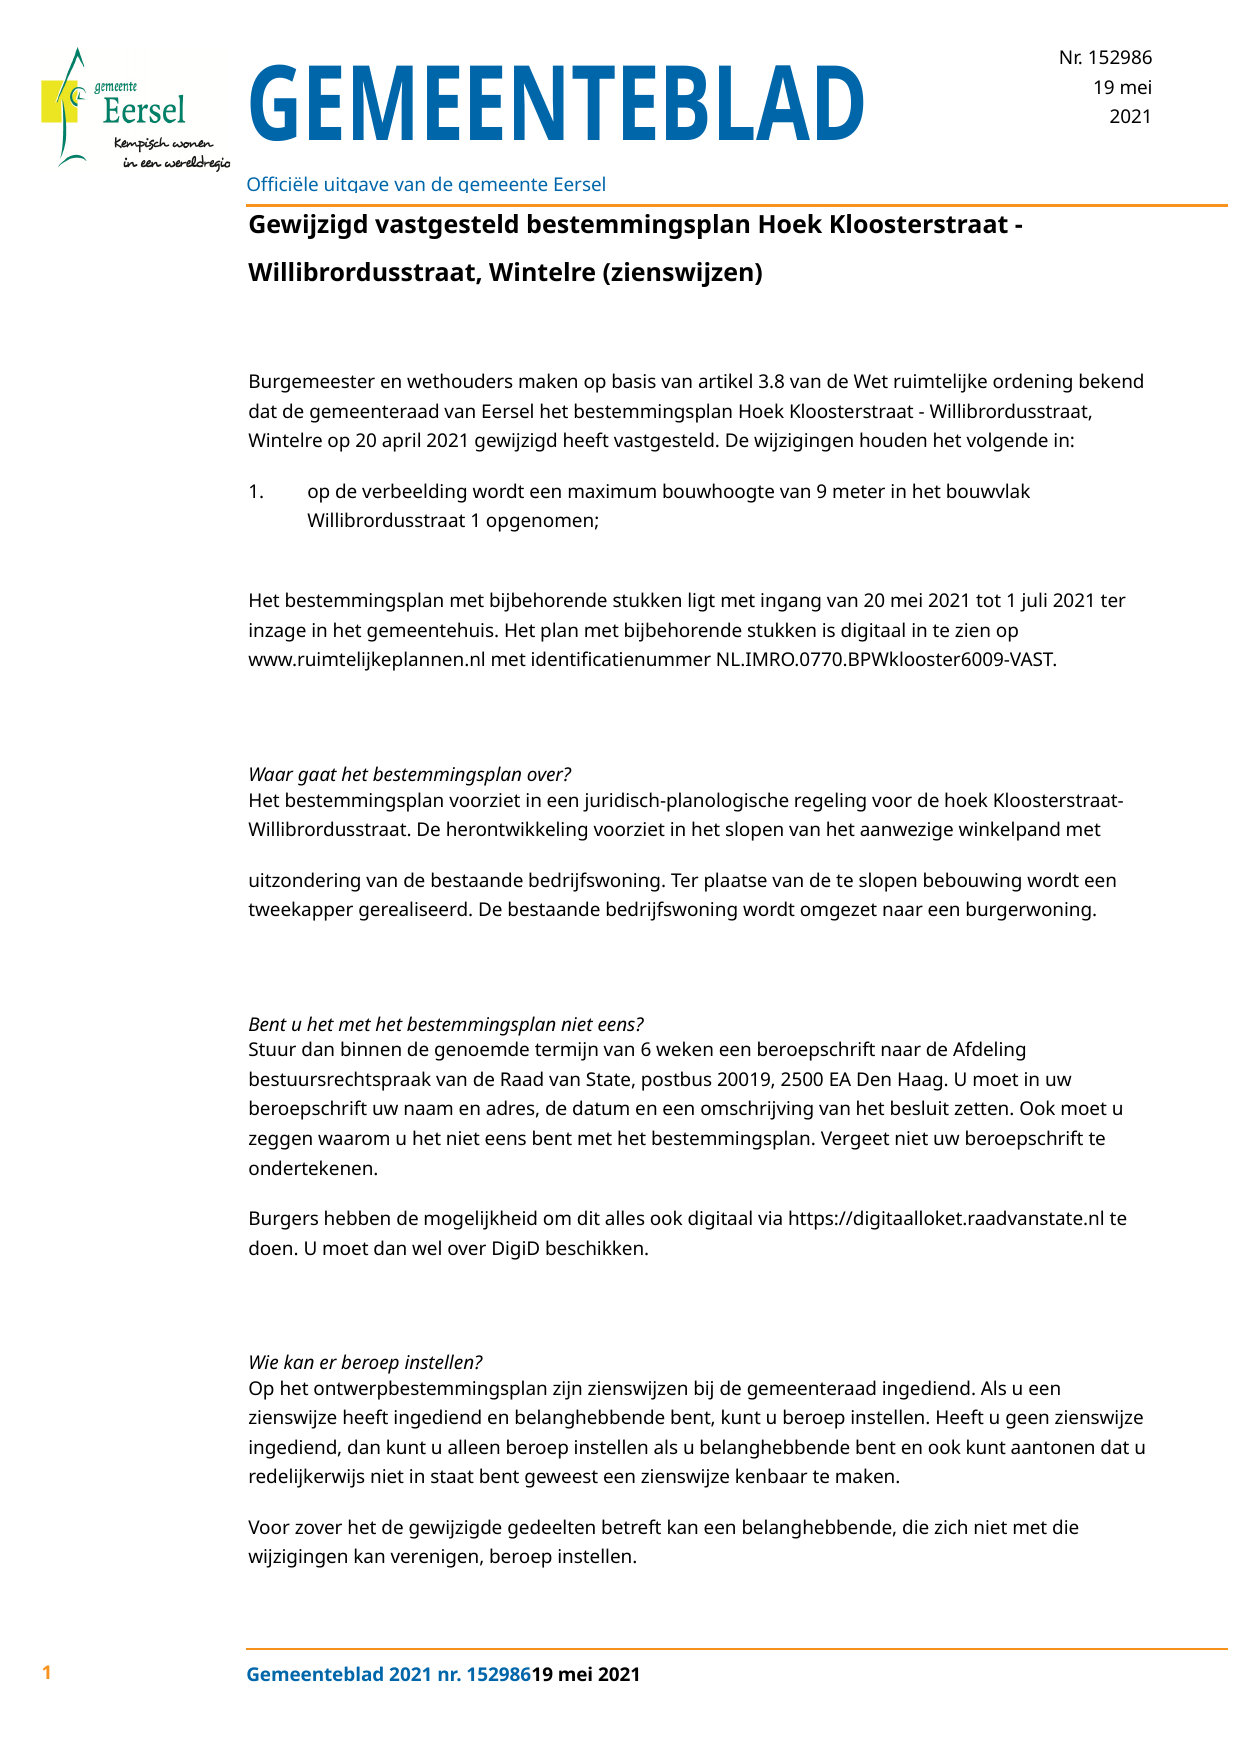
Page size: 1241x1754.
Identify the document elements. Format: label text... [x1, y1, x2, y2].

text uitzondering van de bestaande bedrijfswoning. Ter plaatse van de te slopen bebouwing wordt een tweekapper gerealiseerd. De bestaande bedrijfswoning wordt omgezet naar een burgerwoning. [248, 867, 1152, 922]
list op de verbeelding wordt een maximum bouwhoogte van 9 meter in het bouwvlak Willibrordusstraat 1 opgenomen; [248, 478, 1152, 533]
text Bent u het met het bestemmingsplan niet eens? [248, 1011, 1152, 1036]
text Burgers hebben de mogelijkheid om dit alles ook digitaal via https://digitaalloket.raadvanstate.nl te doen. U moet dan wel over DigiD beschikken. [248, 1205, 1152, 1261]
text Het bestemmingsplan met bijbehorende stukken ligt met ingang van 20 mei 2021 tot 1 juli 2021 ter inzage in het gemeentehuis. Het plan met bijbehorende stukken is digitaal in te zien op www.ruimtelijkeplannen.nl met identificatienummer NL.IMRO.0770.BPWklooster6009-VAST. [248, 587, 1152, 672]
text Burgemeester en wethouders maken op basis van artikel 3.8 van de Wet ruimtelijke ordening bekend dat de gemeenteraad van Eersel het bestemmingsplan Hoek Kloosterstraat - Willibrordusstraat, Wintelre op 20 april 2021 gewijzigd heeft vastgesteld. De wijzigingen houden het volgende in: [248, 368, 1152, 453]
text Voor zover het de gewijzigde gedeelten betreft kan een belanghebbende, die zich niet met die wijzigingen kan verenigen, beroep instellen. [248, 1514, 1152, 1569]
text Gewijzigd vastgesteld bestemmingsplan Hoek Kloosterstraat - Willibrordusstraat, Wintelre (zienswijzen) [248, 207, 1152, 288]
text Het bestemmingsplan voorziet in een juridisch-planologische regeling voor de hoek Kloosterstraat-Willibrordusstraat. De herontwikkeling voorziet in het slopen van het aanwezige winkelpand met [248, 787, 1152, 842]
picture [41, 47, 231, 172]
text Wie kan er beroep instellen? [248, 1349, 1152, 1375]
text Op het ontwerpbestemmingsplan zijn zienswijzen bij de gemeenteraad ingediend. Als u een zienswijze heeft ingediend en belanghebbende bent, kunt u beroep instellen. Heeft u geen zienswijze ingediend, dan kunt u alleen beroep instellen als u belanghebbende bent en ook kunt aantonen dat u redelijkerwijs niet in staat bent geweest een zienswijze kenbaar te maken. [248, 1375, 1152, 1489]
text Waar gaat het bestemmingsplan over? [248, 761, 1152, 787]
text Stuur dan binnen de genoemde termijn van 6 weken een beroepschrift naar de Afdeling bestuursrechtspraak van de Raad van State, postbus 20019, 2500 EA Den Haag. U moet in uw beroepschrift uw naam en adres, de datum en een omschrijving van het besluit zetten. Ook moet u zeggen waarom u het niet eens bent met het bestemmingsplan. Vergeet niet uw beroepschrift te ondertekenen. [248, 1036, 1152, 1181]
